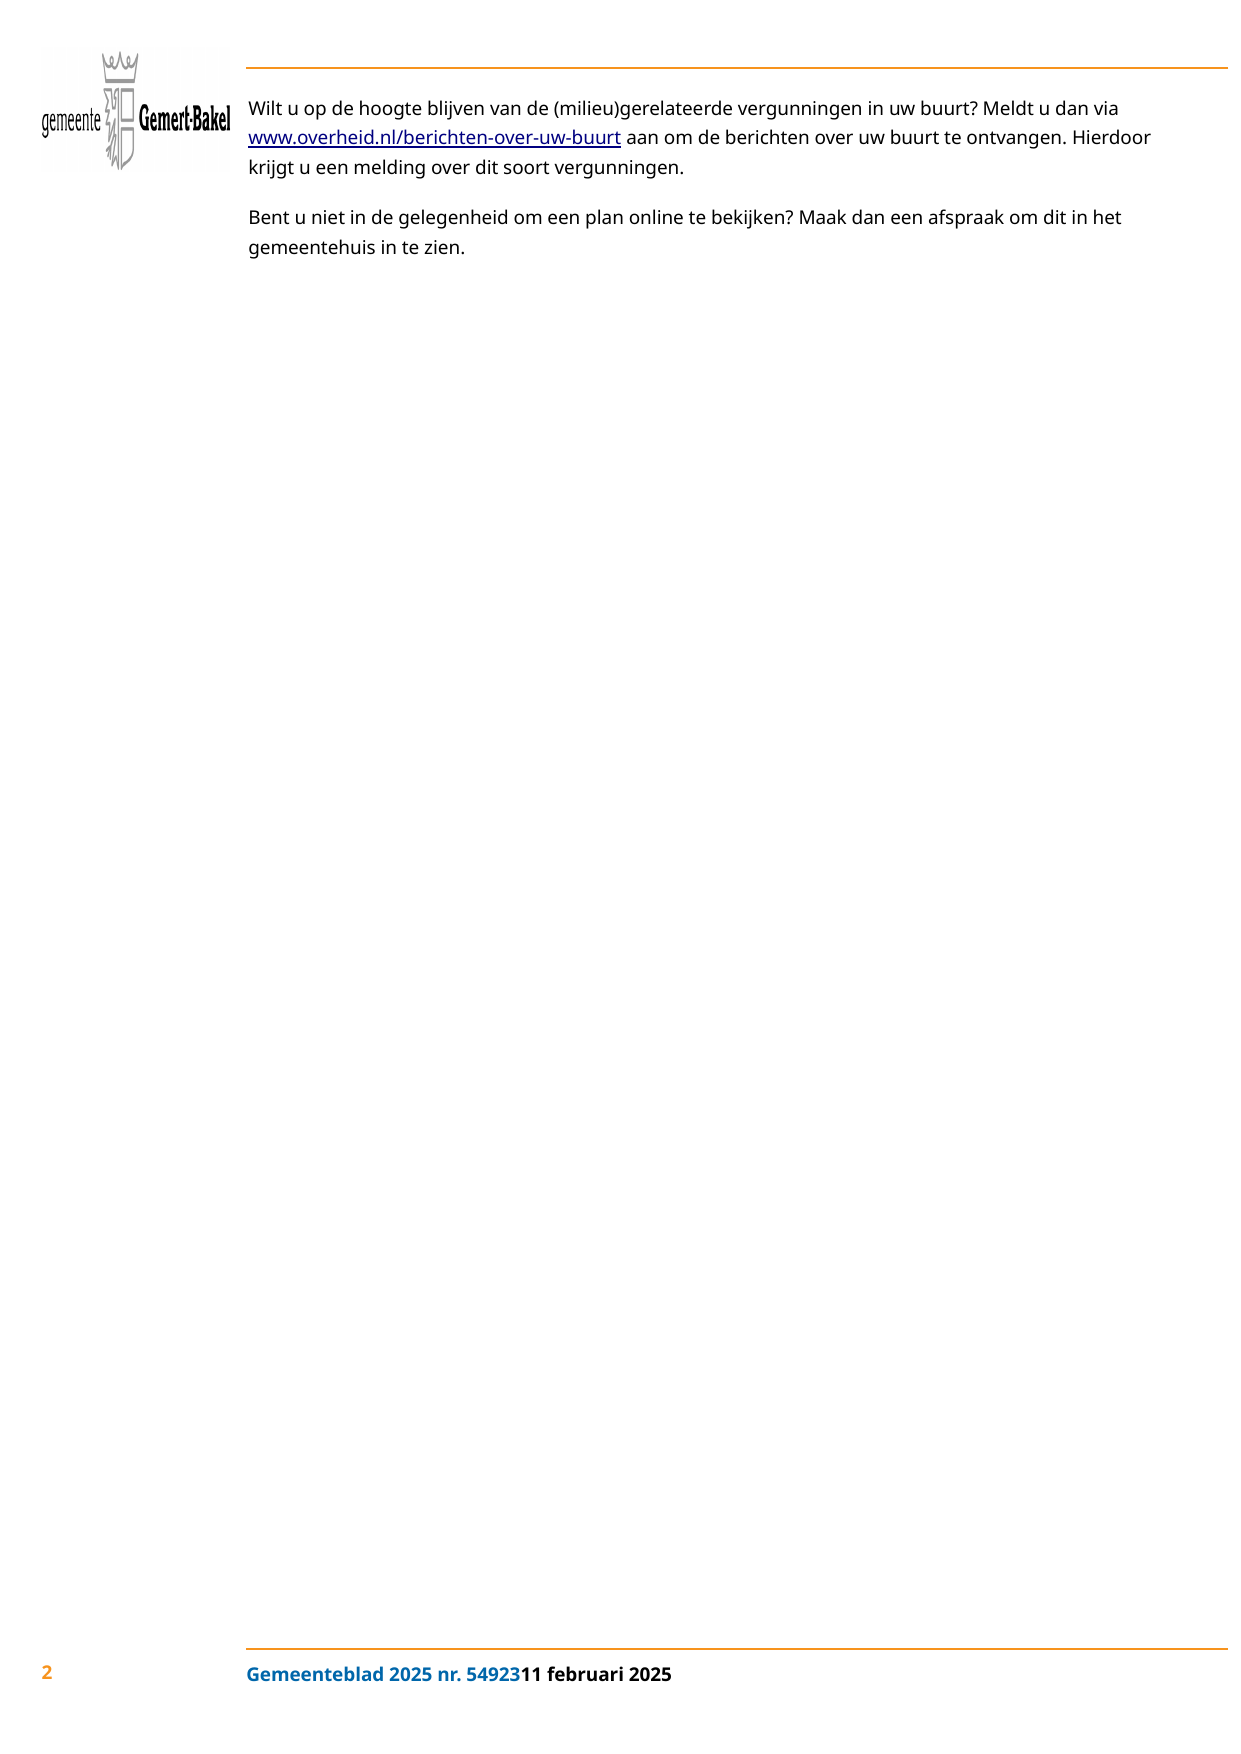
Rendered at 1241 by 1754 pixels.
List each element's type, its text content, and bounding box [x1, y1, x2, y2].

text Bent u niet in de gelegenheid om een plan online te bekijken? Maak dan een afspraak om dit in het gemeentehuis in te zien. [248, 204, 1152, 260]
text Wilt u op de hoogte blijven van de (milieu)gerelateerde vergunningen in uw buurt? Meldt u dan via www.overheid.nl/berichten-over-uw-buurt aan om de berichten over uw buurt te ontvangen. Hierdoor krijgt u een melding over dit soort vergunningen. [248, 95, 1152, 180]
picture [41, 47, 231, 172]
